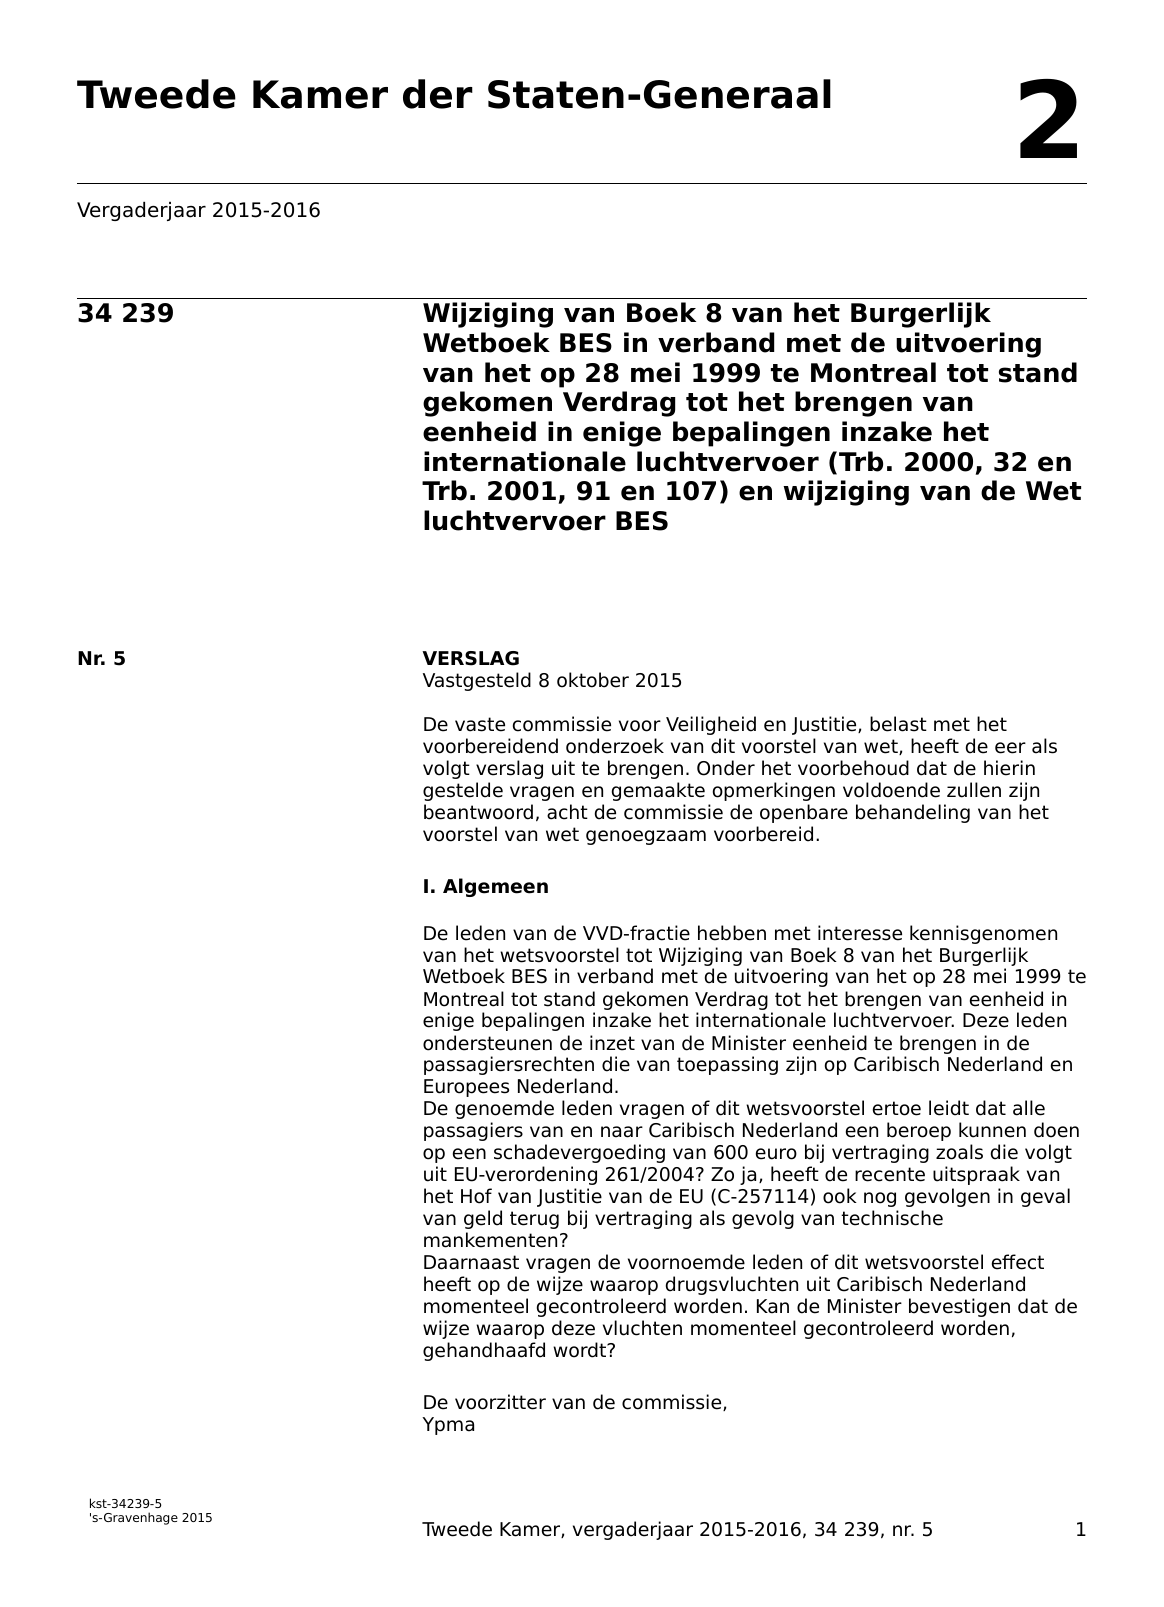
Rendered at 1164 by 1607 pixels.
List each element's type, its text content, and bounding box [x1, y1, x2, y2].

subtitle 34 239 Wijziging van Boek 8 van het Burgerlijk Wetboek BES in verband met de uitvoering van het op 28 mei 1999 te Montreal tot stand gekomen Verdrag tot het brengen van eenheid in enige bepalingen inzake het internationale luchtvervoer (Trb. 2000, 32 en Trb. 2001, 91 en 107) en wijziging van de Wet luchtvervoer BES [77, 299, 1087, 536]
text Daarnaast vragen de voornoemde leden of dit wetsvoorstel effect heeft op de wijze waarop drugsvluchten uit Caribisch Nederland momenteel gecontroleerd worden. Kan de Minister bevestigen dat de wijze waarop deze vluchten momenteel gecontroleerd worden, gehandhaafd wordt? [422, 1252, 1087, 1362]
text Vastgesteld 8 oktober 2015 [422, 669, 1087, 691]
text De genoemde leden vragen of dit wetsvoorstel ertoe leidt dat alle passagiers van en naar Caribisch Nederland een beroep kunnen doen op een schadevergoeding van 600 euro bij vertraging zoals die volgt uit EU-verordening 261/2004? Zo ja, heeft de recente uitspraak van het Hof van Justitie van de EU (C-257114) ook nog gevolgen in geval van geld terug bij vertraging als gevolg van technische mankementen? [422, 1098, 1087, 1252]
subtitle Nr. 5 VERSLAG [77, 647, 1087, 669]
text kst-34239-5 [88, 1497, 323, 1511]
text 's-Gravenhage 2015 [88, 1511, 323, 1525]
table_header 2 [886, 59, 1087, 183]
table_cell Vergaderjaar 2015-2016 [77, 184, 1087, 298]
text De vaste commissie voor Veiligheid en Justitie, belast met het voorbereidend onderzoek van dit voorstel van wet, heeft de eer als volgt verslag uit te brengen. Onder het voorbehoud dat de hierin gestelde vragen en gemaakte opmerkingen voldoende zullen zijn beantwoord, acht de commissie de openbare behandeling van het voorstel van wet genoegzaam voorbereid. [422, 714, 1087, 846]
table_header Tweede Kamer der Staten-Generaal [77, 59, 886, 183]
text De leden van de VVD-fractie hebben met interesse kennisgenomen van het wetsvoorstel tot Wijziging van Boek 8 van het Burgerlijk Wetboek BES in verband met de uitvoering van het op 28 mei 1999 te Montreal tot stand gekomen Verdrag tot het brengen van eenheid in enige bepalingen inzake het internationale luchtvervoer. Deze leden ondersteunen de inzet van de Minister eenheid te brengen in de passagiersrechten die van toepassing zijn op Caribisch Nederland en Europees Nederland. [422, 922, 1087, 1098]
text De voorzitter van de commissie, Ypma [422, 1392, 1087, 1436]
subtitle I. Algemeen [422, 876, 1087, 897]
